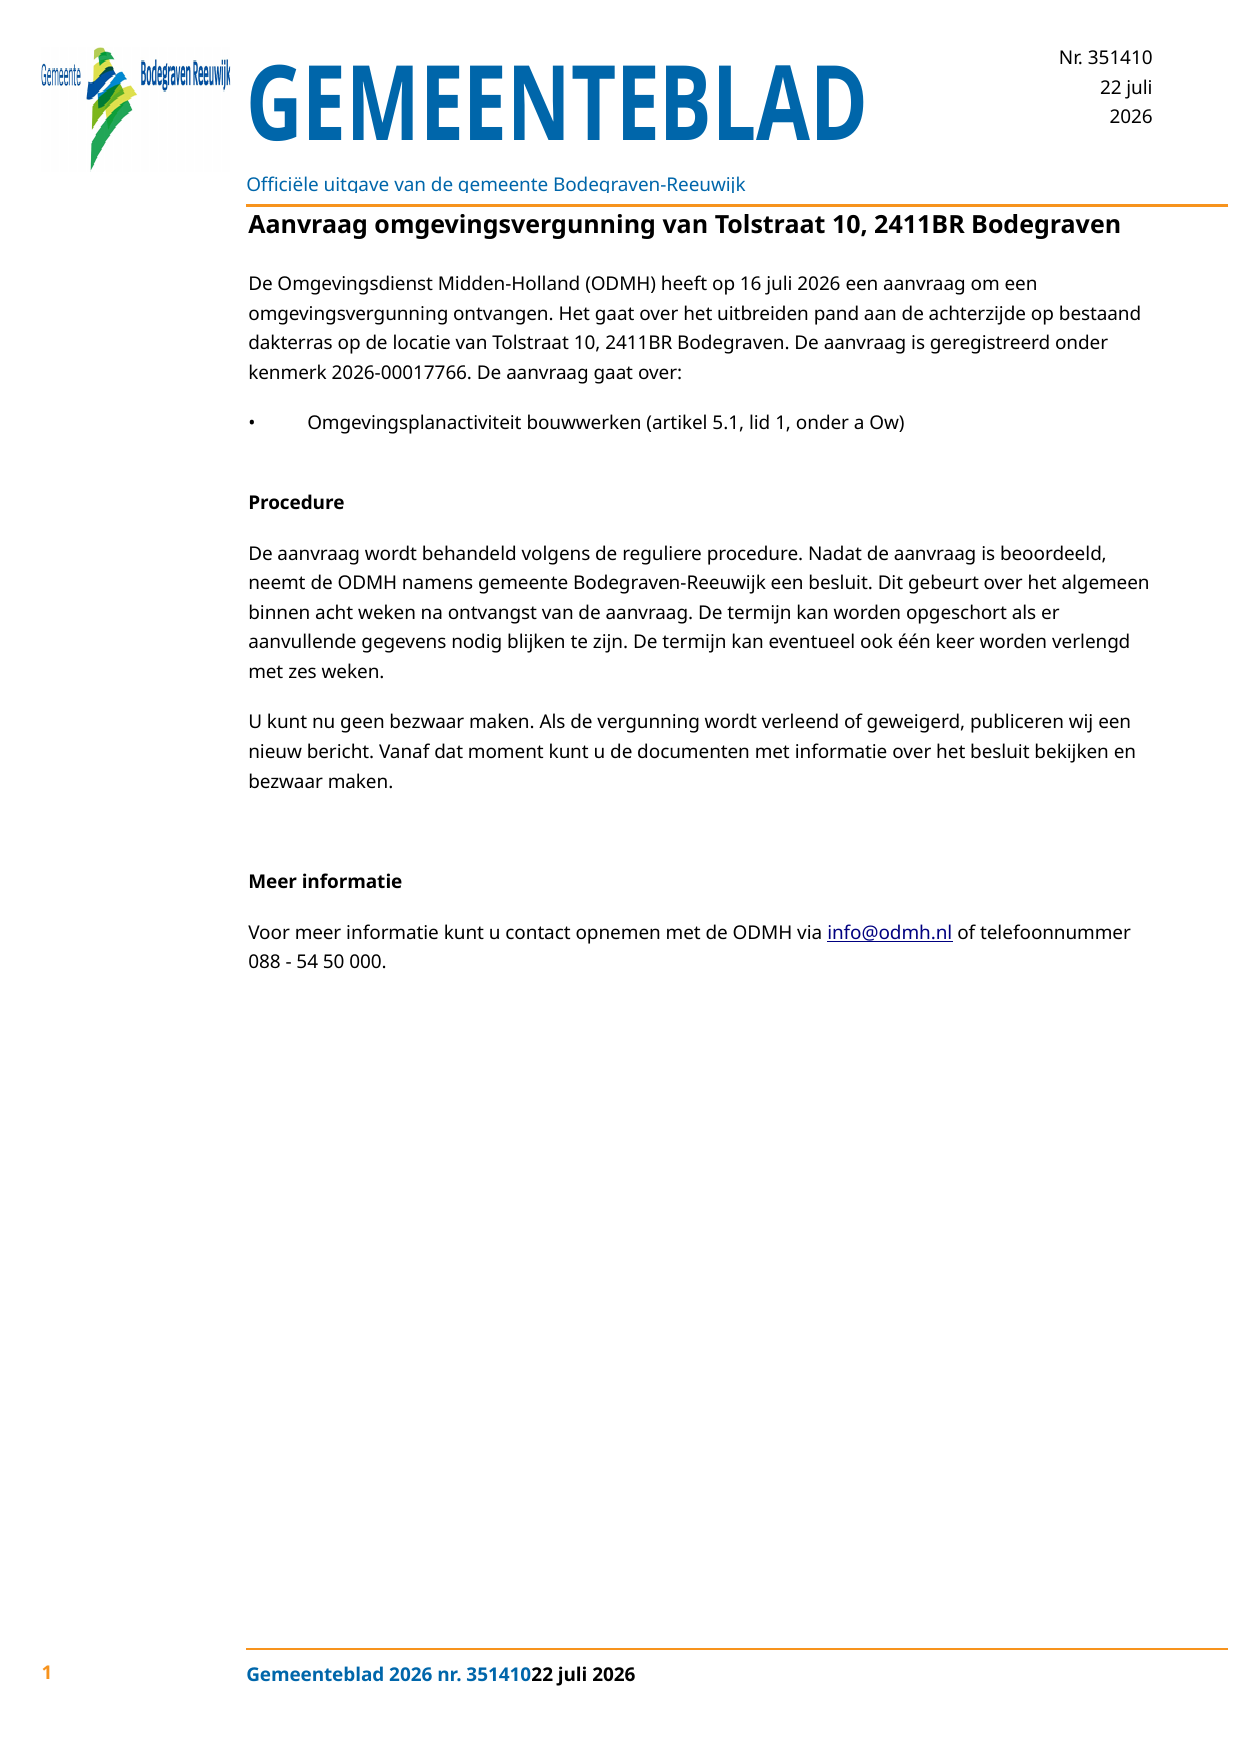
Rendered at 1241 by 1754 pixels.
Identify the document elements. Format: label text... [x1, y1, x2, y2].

text Voor meer informatie kunt u contact opnemen met de ODMH via info@odmh.nl of telefoonnummer 088 - 54 50 000. [248, 919, 1152, 974]
text U kunt nu geen bezwaar maken. Als de vergunning wordt verleend of geweigerd, publiceren wij een nieuw bericht. Vanaf dat moment kunt u de documenten met informatie over het besluit bekijken en bezwaar maken. [248, 709, 1152, 793]
text De aanvraag wordt behandeld volgens de reguliere procedure. Nadat de aanvraag is beoordeeld, neemt de ODMH namens gemeente Bodegraven-Reeuwijk een besluit. Dit gebeurt over het algemeen binnen acht weken na ontvangst van de aanvraag. De termijn kan worden opgeschort als er aanvullende gegevens nodig blijken te zijn. De termijn kan eventueel ook één keer worden verlengd met zes weken. [248, 540, 1152, 684]
text Meer informatie [248, 869, 1152, 894]
text Aanvraag omgevingsvergunning van Tolstraat 10, 2411BR Bodegraven [248, 207, 1152, 241]
picture [41, 47, 231, 172]
list Omgevingsplanactiviteit bouwwerken (artikel 5.1, lid 1, onder a Ow) [248, 409, 1152, 435]
text De Omgevingsdienst Midden-Holland (ODMH) heeft op 16 juli 2026 een aanvraag om een omgevingsvergunning ontvangen. Het gaat over het uitbreiden pand aan de achterzijde op bestaand dakterras op de locatie van Tolstraat 10, 2411BR Bodegraven. De aanvraag is geregistreerd onder kenmerk 2026-00017766. De aanvraag gaat over: [248, 270, 1152, 385]
text Procedure [248, 489, 1152, 515]
